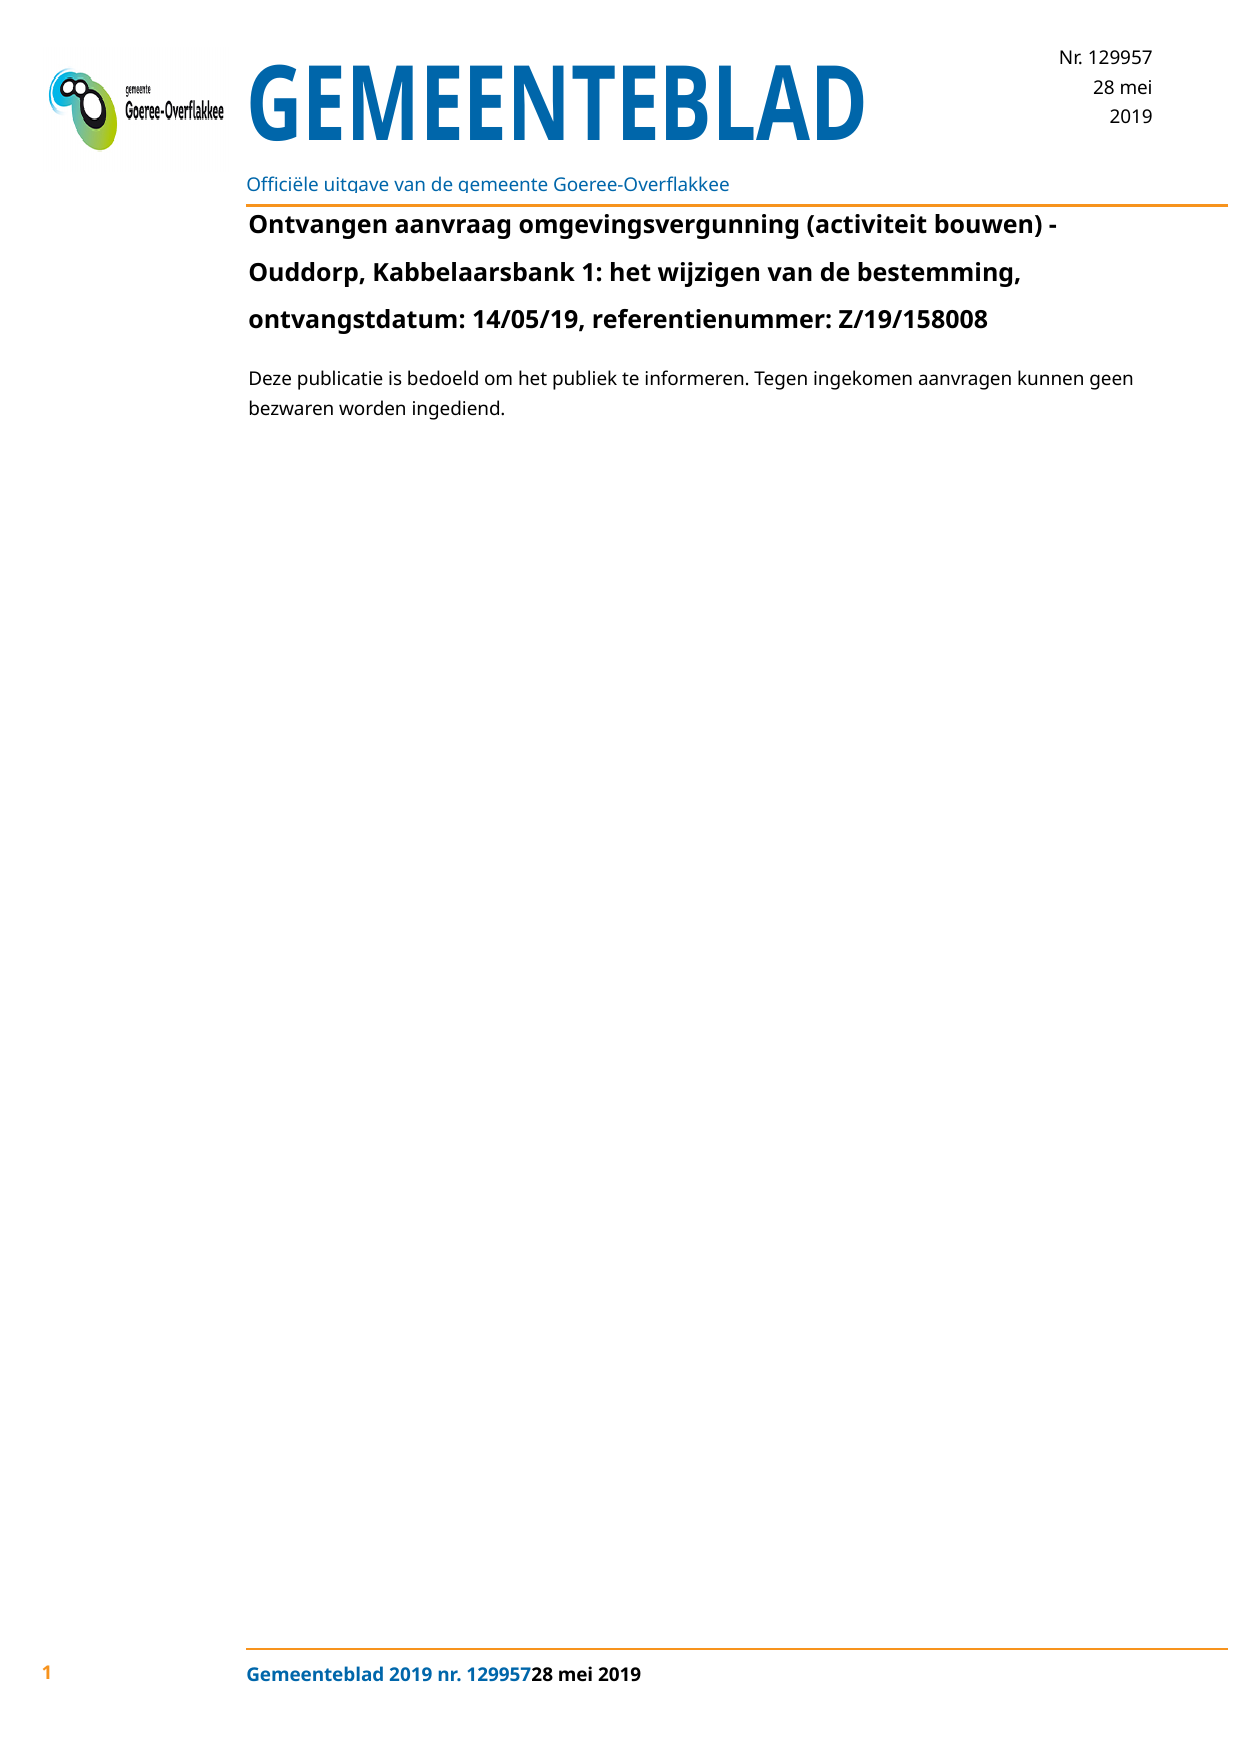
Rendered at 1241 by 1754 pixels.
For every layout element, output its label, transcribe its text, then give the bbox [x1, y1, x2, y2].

text Deze publicatie is bedoeld om het publiek te informeren. Tegen ingekomen aanvragen kunnen geen bezwaren worden ingediend. [248, 366, 1152, 421]
picture [41, 47, 231, 172]
text Ontvangen aanvraag omgevingsvergunning (activiteit bouwen) - Ouddorp, Kabbelaarsbank 1: het wijzigen van de bestemming, ontvangstdatum: 14/05/19, referentienummer: Z/19/158008 [248, 207, 1152, 336]
